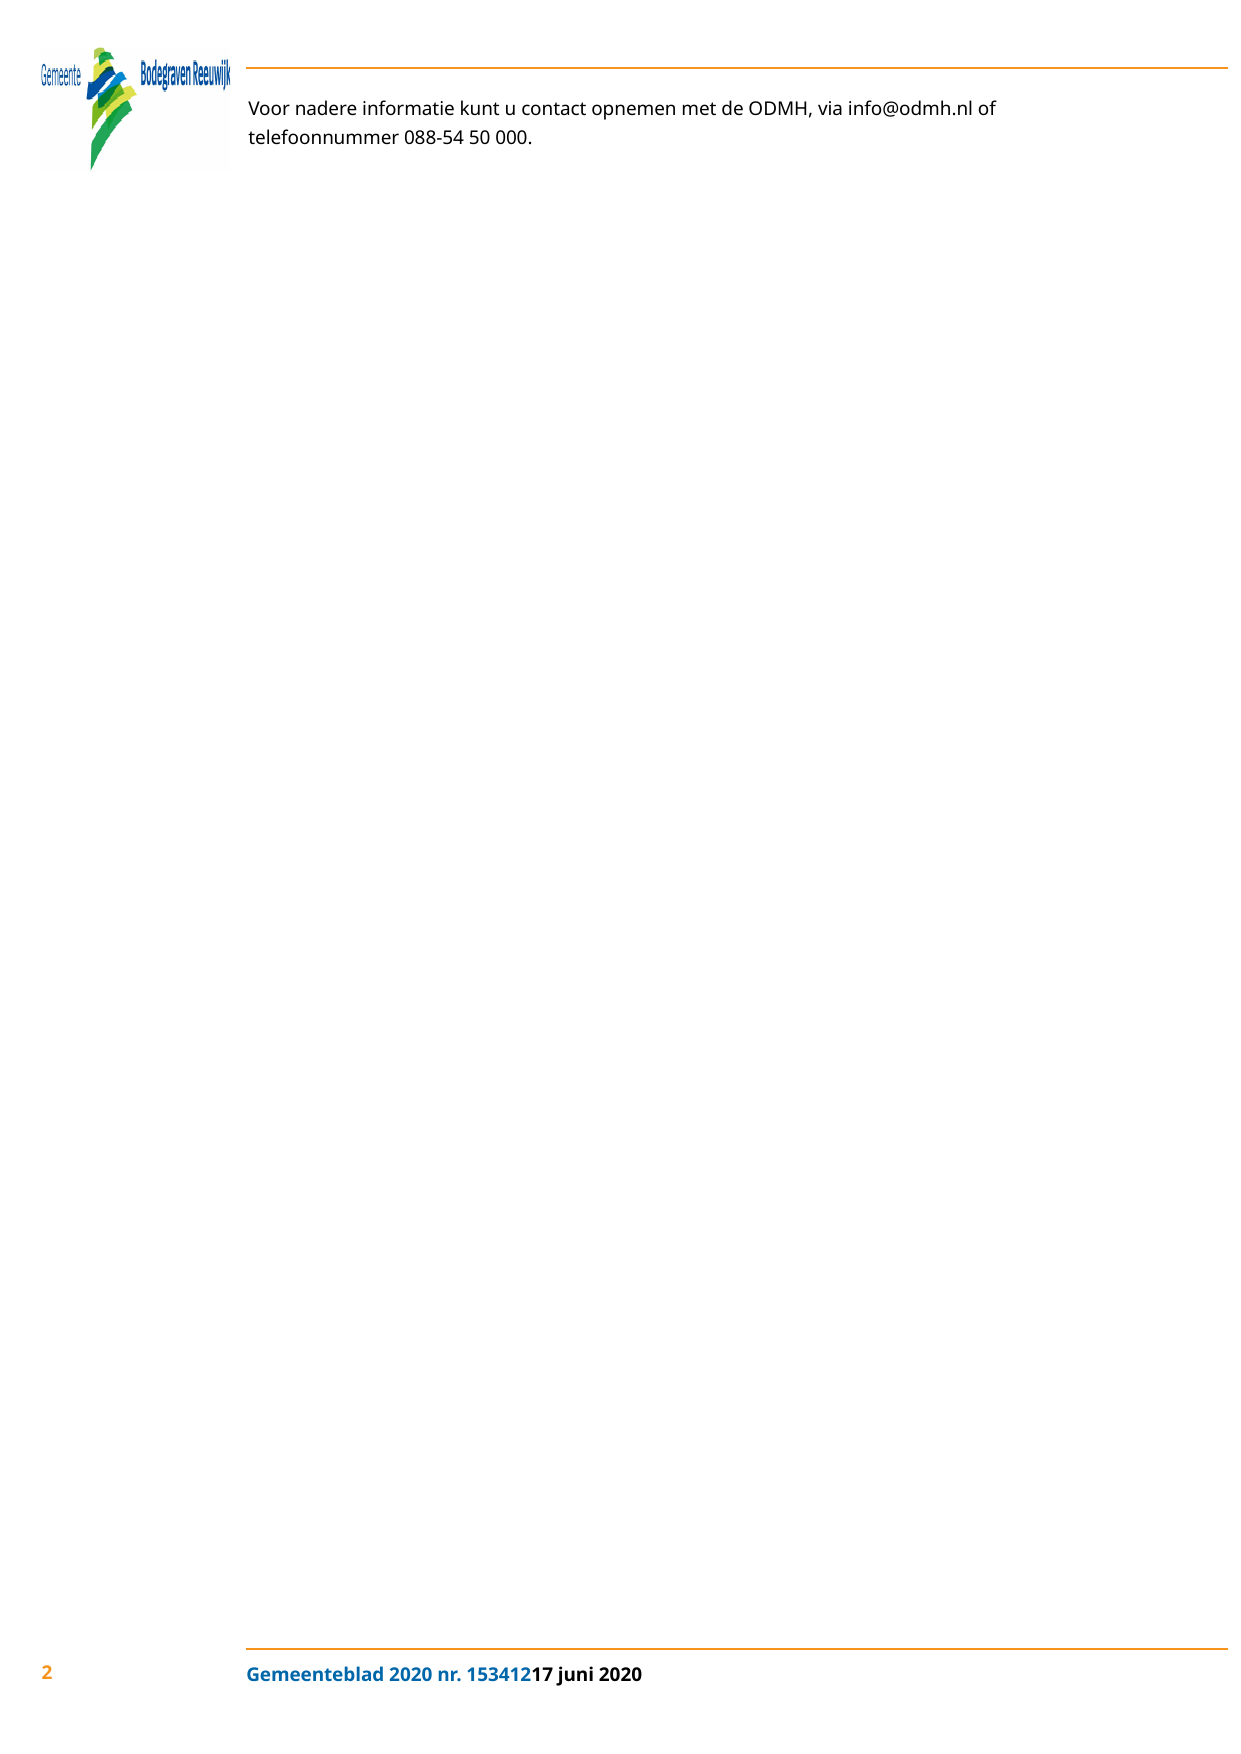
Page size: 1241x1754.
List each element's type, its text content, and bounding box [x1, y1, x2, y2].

picture [41, 47, 231, 172]
text Voor nadere informatie kunt u contact opnemen met de ODMH, via info@odmh.nl of telefoonnummer 088-54 50 000. [248, 95, 1152, 150]
